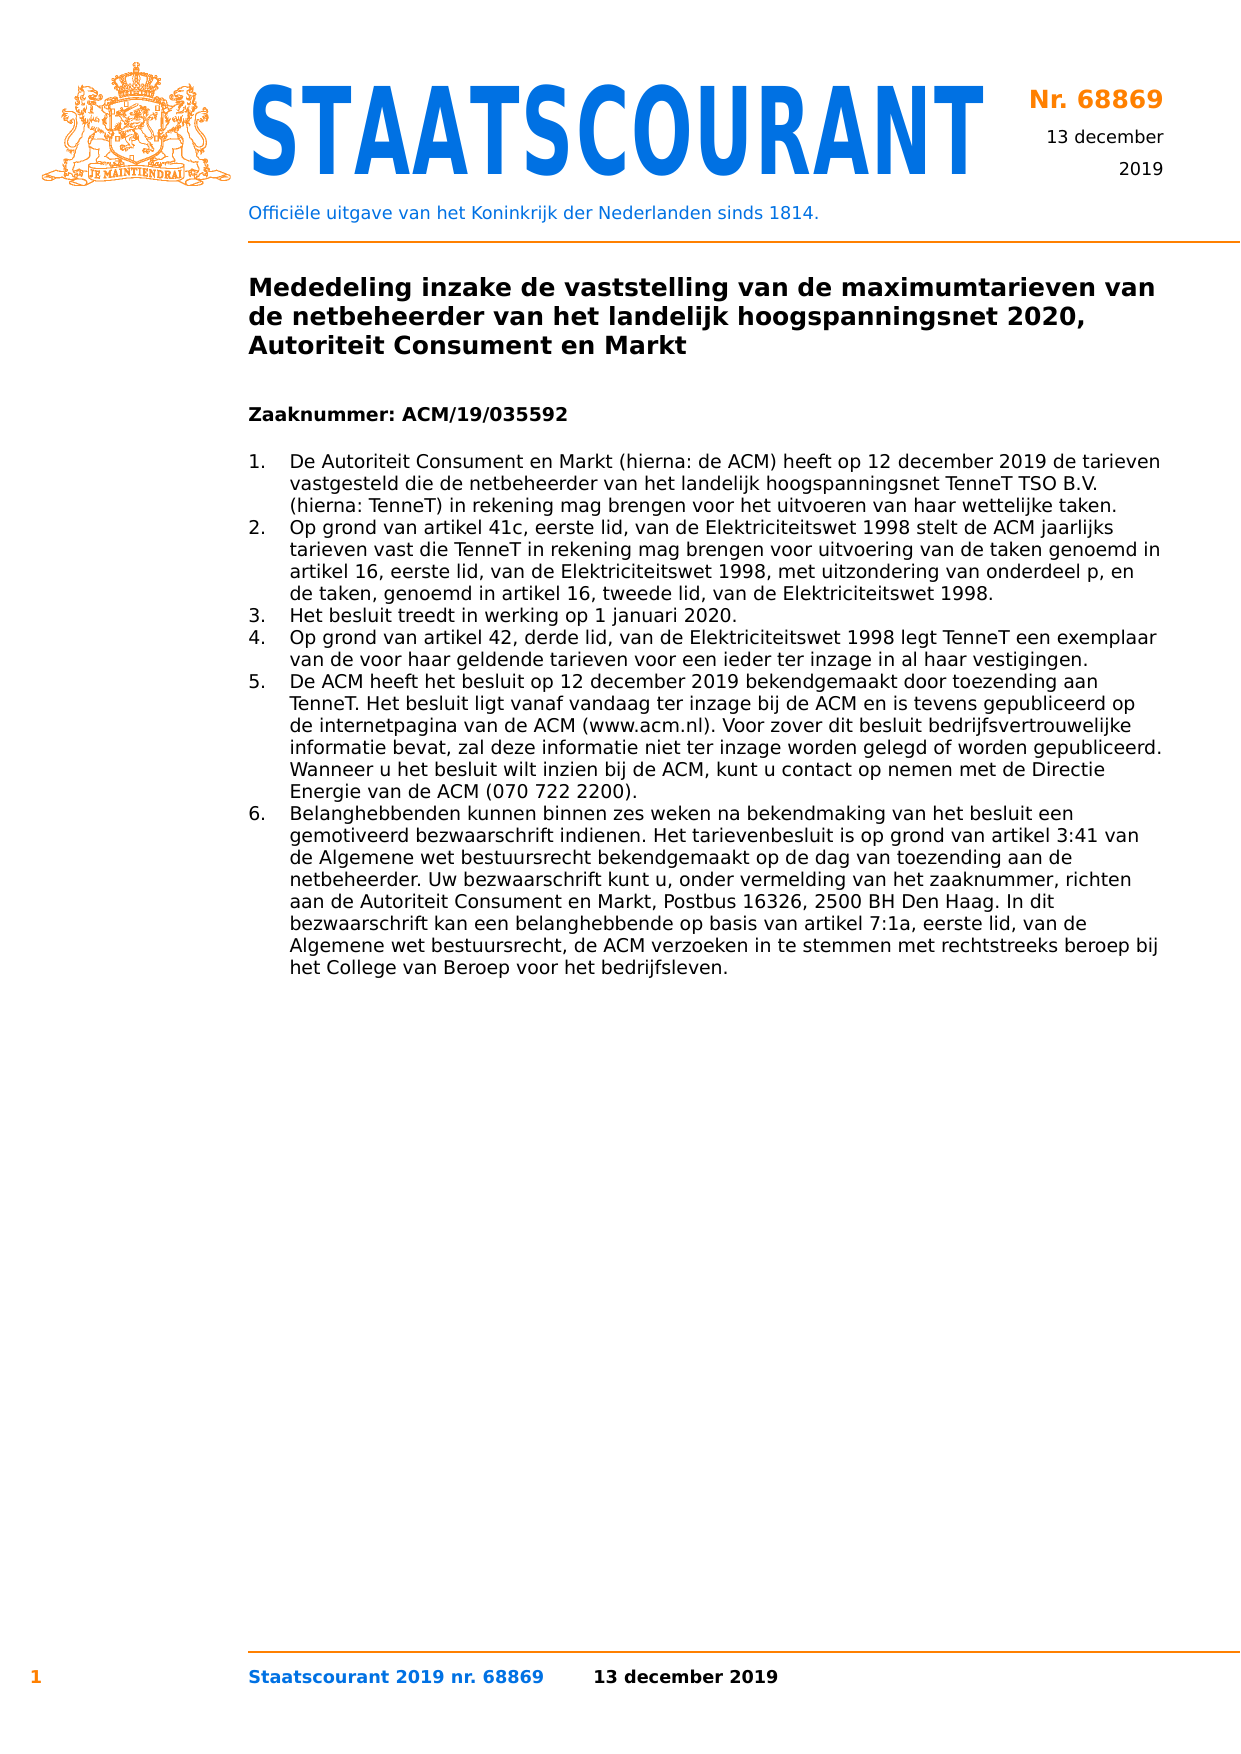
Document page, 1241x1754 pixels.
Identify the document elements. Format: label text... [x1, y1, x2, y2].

subtitle Mededeling inzake de vaststelling van de maximumtarieven van de netbeheerder van het landelijk hoogspanningsnet 2020, Autoriteit Consument en Markt [248, 273, 1163, 361]
text 4. Op grond van artikel 42, derde lid, van de Elektriciteitswet 1998 legt TenneT een exemplaar van de voor haar geldende tarieven voor een ieder ter inzage in al haar vestigingen. [248, 627, 1163, 671]
text 6. Belanghebbenden kunnen binnen zes weken na bekendmaking van het besluit een gemotiveerd bezwaarschrift indienen. Het tarievenbesluit is op grond van artikel 3:41 van de Algemene wet bestuursrecht bekendgemaakt op de dag van toezending aan de netbeheerder. Uw bezwaarschrift kunt u, onder vermelding van het zaaknummer, richten aan de Autoriteit Consument en Markt, Postbus 16326, 2500 BH Den Haag. In dit bezwaarschrift kan een belanghebbende op basis van artikel 7:1a, eerste lid, van de Algemene wet bestuursrecht, de ACM verzoeken in te stemmen met rechtstreeks beroep bij het College van Beroep voor het bedrijfsleven. [248, 803, 1163, 979]
table_cell 13 december [998, 121, 1240, 153]
subtitle Zaaknummer: ACM/19/035592 [248, 404, 1163, 426]
table_cell 2019 [998, 153, 1240, 203]
text 2. Op grond van artikel 41c, eerste lid, van de Elektriciteitswet 1998 stelt de ACM jaarlijks tarieven vast die TenneT in rekening mag brengen voor uitvoering van de taken genoemd in artikel 16, eerste lid, van de Elektriciteitswet 1998, met uitzondering van onderdeel p, en de taken, genoemd in artikel 16, tweede lid, van de Elektriciteitswet 1998. [248, 517, 1163, 605]
table_cell Officiële uitgave van het Koninkrijk der Nederlanden sinds 1814. [248, 203, 1240, 241]
text 3. Het besluit treedt in werking op 1 januari 2020. [248, 605, 1163, 627]
text 5. De ACM heeft het besluit op 12 december 2019 bekendgemaakt door toezending aan TenneT. Het besluit ligt vanaf vandaag ter inzage bij de ACM en is tevens gepubliceerd op de internetpagina van de ACM (www.acm.nl). Voor zover dit besluit bedrijfsvertrouwelijke informatie bevat, zal deze informatie niet ter inzage worden gelegd of worden gepubliceerd. Wanneer u het besluit wilt inzien bij de ACM, kunt u contact op nemen met de Directie Energie van de ACM (070 722 2200). [248, 671, 1163, 803]
table_header Nr. 68869 [998, 62, 1240, 121]
picture [41, 62, 231, 186]
table_header STAATSCOURANT [248, 62, 998, 203]
text 1. De Autoriteit Consument en Markt (hierna: de ACM) heeft op 12 december 2019 de tarieven vastgesteld die de netbeheerder van het landelijk hoogspanningsnet TenneT TSO B.V. (hierna: TenneT) in rekening mag brengen voor het uitvoeren van haar wettelijke taken. [248, 451, 1163, 517]
table_header [25, 62, 248, 241]
